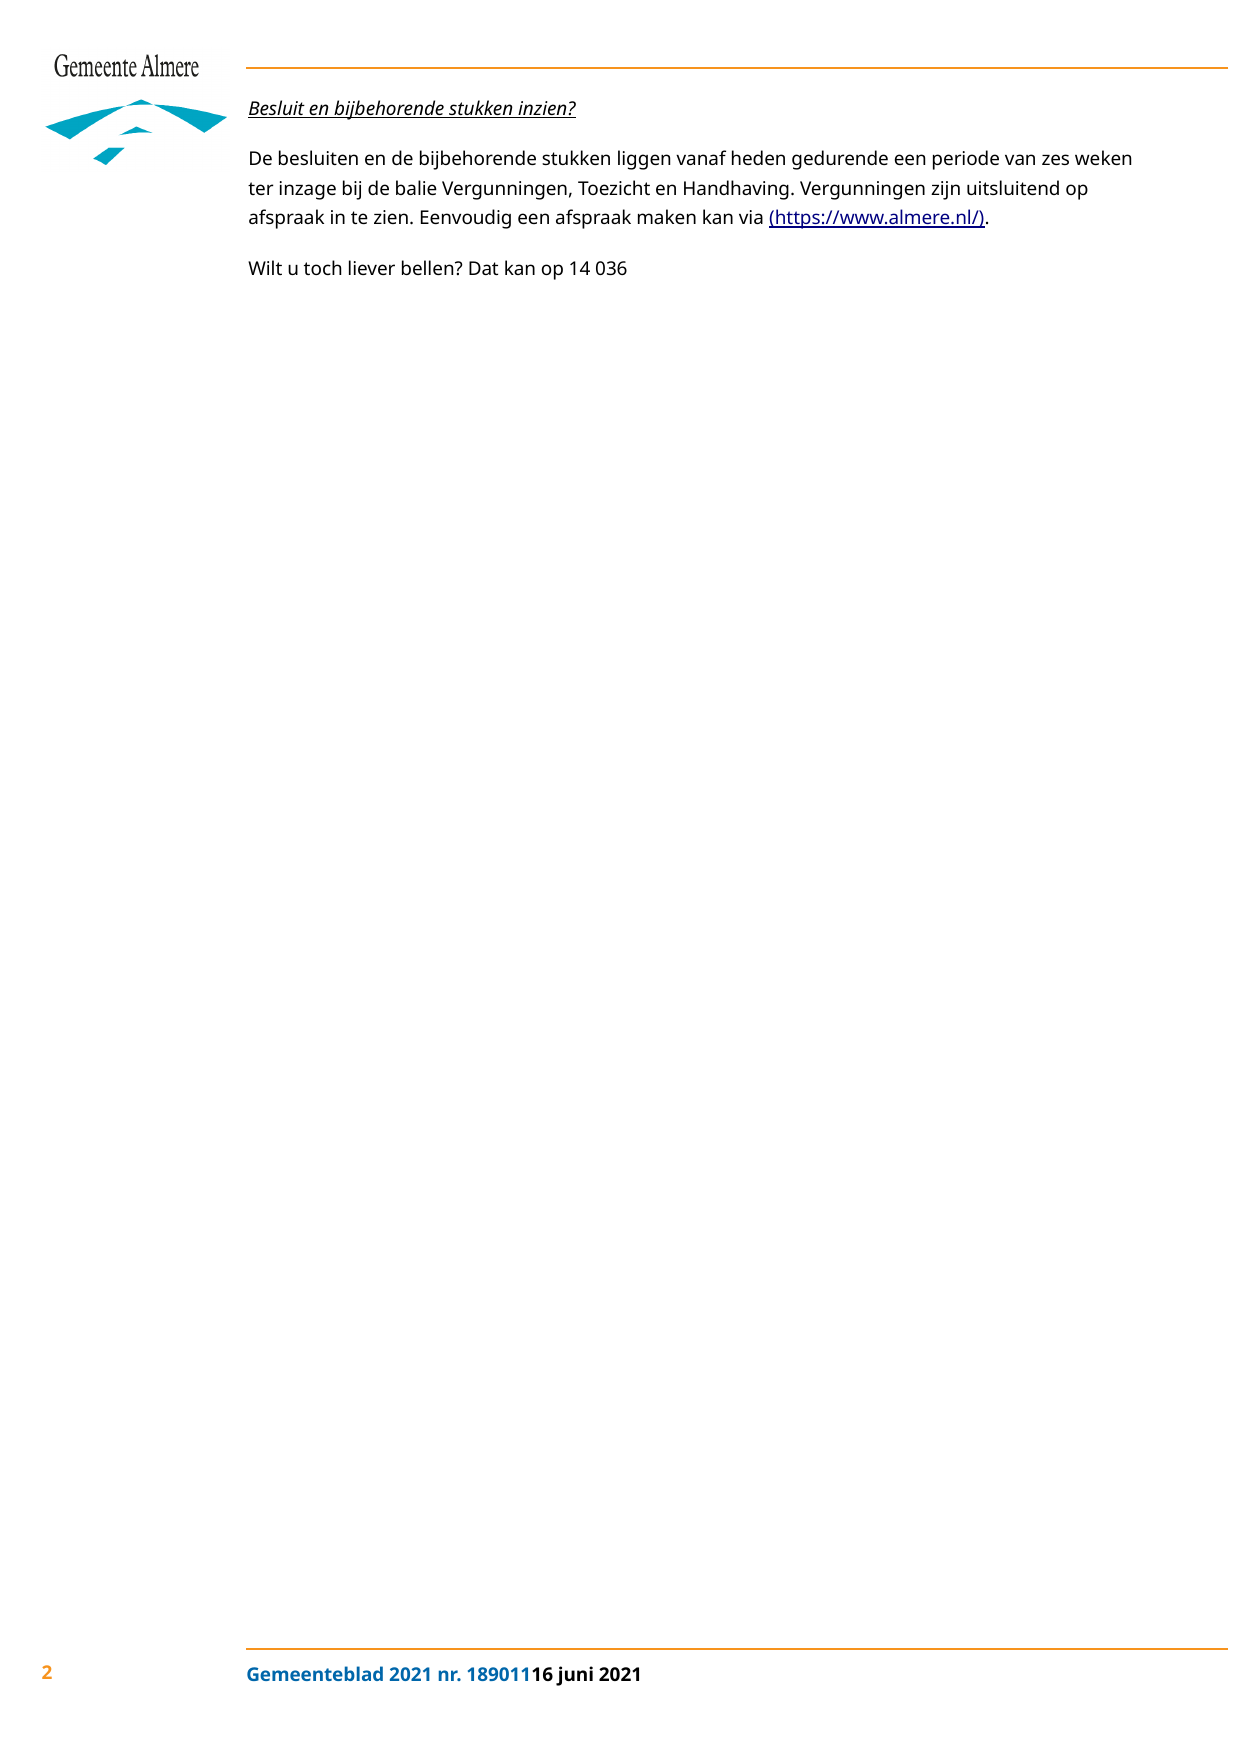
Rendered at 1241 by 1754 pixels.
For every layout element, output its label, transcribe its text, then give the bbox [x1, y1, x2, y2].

text Besluit en bijbehorende stukken inzien? [248, 95, 1152, 121]
picture [41, 47, 231, 172]
text Wilt u toch liever bellen? Dat kan op 14 036 [248, 255, 1152, 281]
text De besluiten en de bijbehorende stukken liggen vanaf heden gedurende een periode van zes weken ter inzage bij de balie Vergunningen, Toezicht en Handhaving. Vergunningen zijn uitsluitend op afspraak in te zien. Eenvoudig een afspraak maken kan via (https://www.almere.nl/). [248, 145, 1152, 230]
